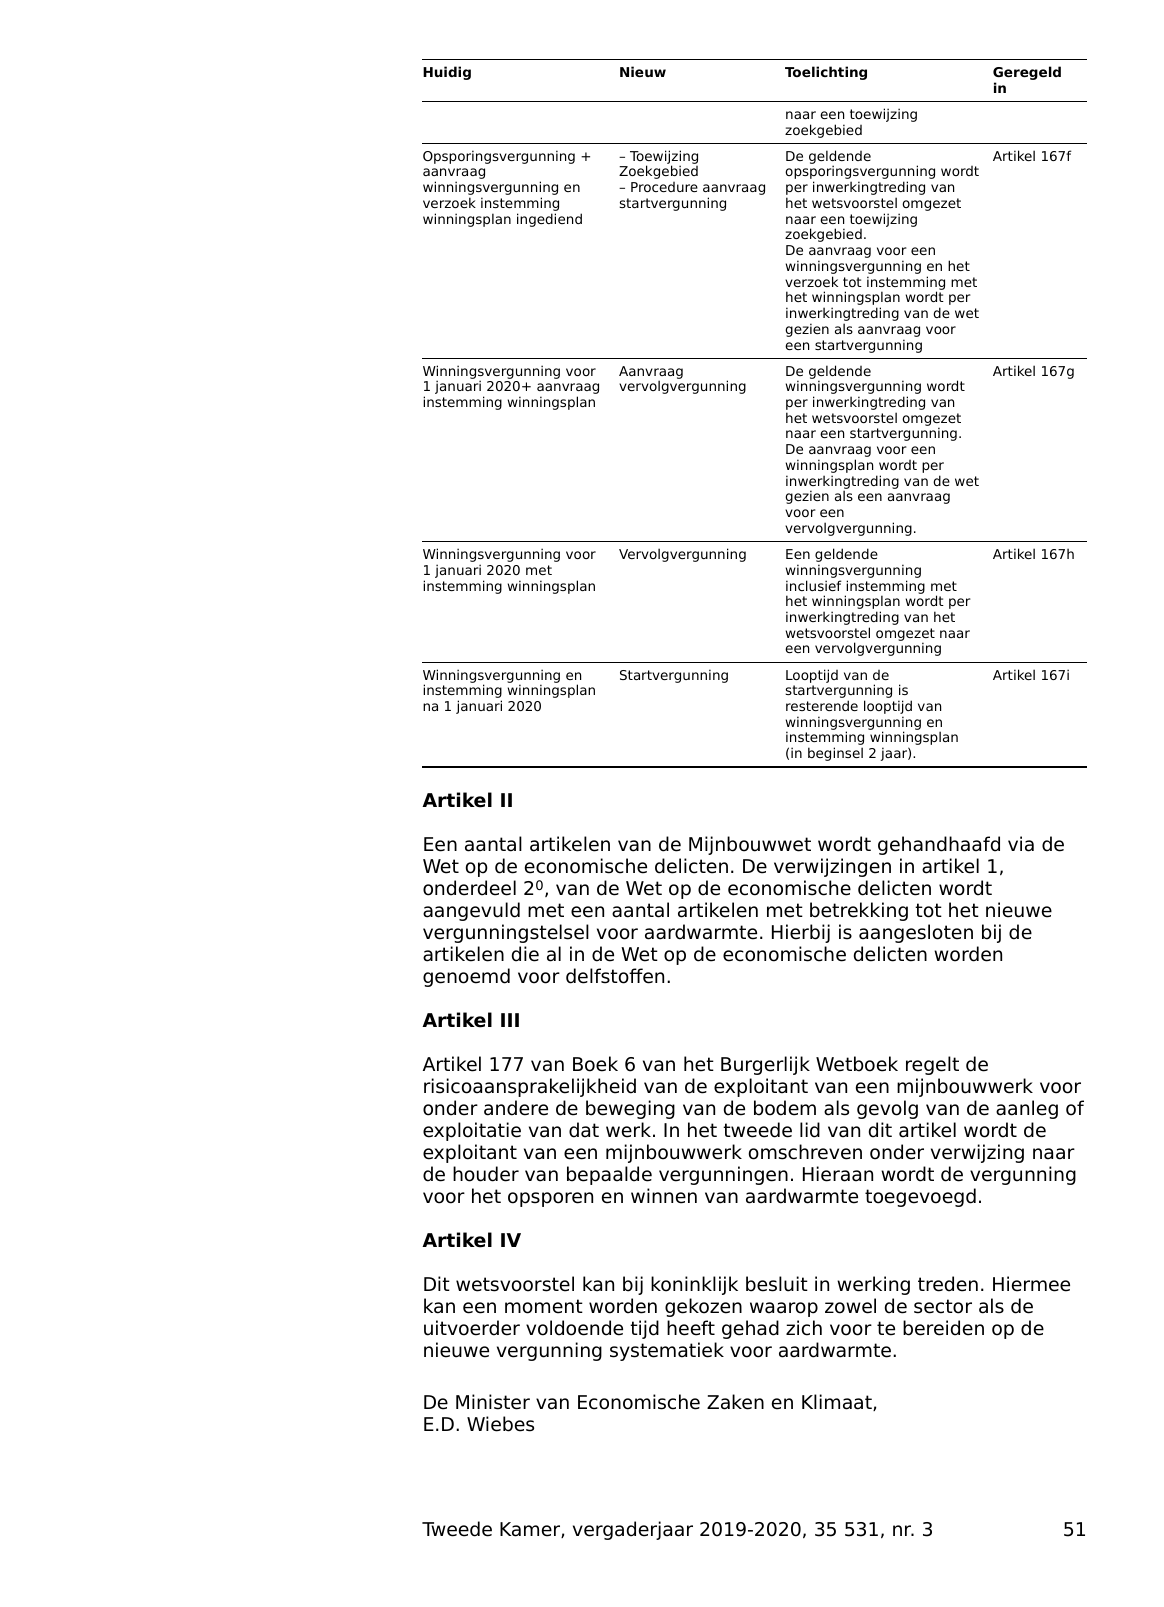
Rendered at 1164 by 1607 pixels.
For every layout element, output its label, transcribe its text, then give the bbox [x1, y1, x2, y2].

table_cell Winningsvergunning en instemming winningsplan na 1 januari 2020 [422, 663, 613, 766]
table_cell [613, 102, 779, 143]
text De Minister van Economische Zaken en Klimaat, E.D. Wiebes [422, 1392, 1087, 1436]
table_cell Aanvraag vervolgvergunning [613, 359, 779, 541]
table_header Huidig [422, 60, 613, 101]
table_cell Artikel 167g [987, 359, 1087, 541]
table_header Geregeld in [987, 60, 1087, 101]
table_cell – Toewijzing Zoekgebied – Procedure aanvraag startvergunning [613, 144, 779, 358]
table_cell Looptijd van de startvergunning is resterende looptijd van winningsvergunning en instemming winningsplan (in beginsel 2 jaar). [779, 663, 987, 766]
text Een aantal artikelen van de Mijnbouwwet wordt gehandhaafd via de Wet op de economische delicten. De verwijzingen in artikel 1, onderdeel 20, van de Wet op de economische delicten wordt aangevuld met een aantal artikelen met betrekking tot het nieuwe vergunningstelsel voor aardwarmte. Hierbij is aangesloten bij de artikelen die al in de Wet op de economische delicten worden genoemd voor delfstoffen. [422, 834, 1087, 988]
table_cell naar een toewijzing zoekgebied [779, 102, 987, 143]
table_header Nieuw [613, 60, 779, 101]
table_cell Opsporingsvergunning + aanvraag winningsvergunning en verzoek instemming winningsplan ingediend [422, 144, 613, 358]
table_cell [987, 102, 1087, 143]
table_cell [422, 102, 613, 143]
subtitle Artikel IV [422, 1230, 1087, 1252]
subtitle Artikel III [422, 1010, 1087, 1032]
table_cell Artikel 167f [987, 144, 1087, 358]
table_cell De geldende winningsvergunning wordt per inwerkingtreding van het wetsvoorstel omgezet naar een startvergunning. De aanvraag voor een winningsplan wordt per inwerkingtreding van de wet gezien als een aanvraag voor een vervolgvergunning. [779, 359, 987, 541]
table_cell Artikel 167i [987, 663, 1087, 766]
table_cell Artikel 167h [987, 542, 1087, 662]
text Dit wetsvoorstel kan bij koninklijk besluit in werking treden. Hiermee kan een moment worden gekozen waarop zowel de sector als de uitvoerder voldoende tijd heeft gehad zich voor te bereiden op de nieuwe vergunning systematiek voor aardwarmte. [422, 1274, 1087, 1362]
subtitle Artikel II [422, 790, 1087, 812]
table_cell Vervolgvergunning [613, 542, 779, 662]
table_cell Winningsvergunning voor 1 januari 2020+ aanvraag instemming winningsplan [422, 359, 613, 541]
table_header Toelichting [779, 60, 987, 101]
table_cell Een geldende winningsvergunning inclusief instemming met het winningsplan wordt per inwerkingtreding van het wetsvoorstel omgezet naar een vervolgvergunning [779, 542, 987, 662]
text Artikel 177 van Boek 6 van het Burgerlijk Wetboek regelt de risicoaansprakelijkheid van de exploitant van een mijnbouwwerk voor onder andere de beweging van de bodem als gevolg van de aanleg of exploitatie van dat werk. In het tweede lid van dit artikel wordt de exploitant van een mijnbouwwerk omschreven onder verwijzing naar de houder van bepaalde vergunningen. Hieraan wordt de vergunning voor het opsporen en winnen van aardwarmte toegevoegd. [422, 1054, 1087, 1208]
table_cell Startvergunning [613, 663, 779, 766]
table_cell Winningsvergunning voor 1 januari 2020 met instemming winningsplan [422, 542, 613, 662]
table_cell De geldende opsporingsvergunning wordt per inwerkingtreding van het wetsvoorstel omgezet naar een toewijzing zoekgebied. De aanvraag voor een winningsvergunning en het verzoek tot instemming met het winningsplan wordt per inwerkingtreding van de wet gezien als aanvraag voor een startvergunning [779, 144, 987, 358]
